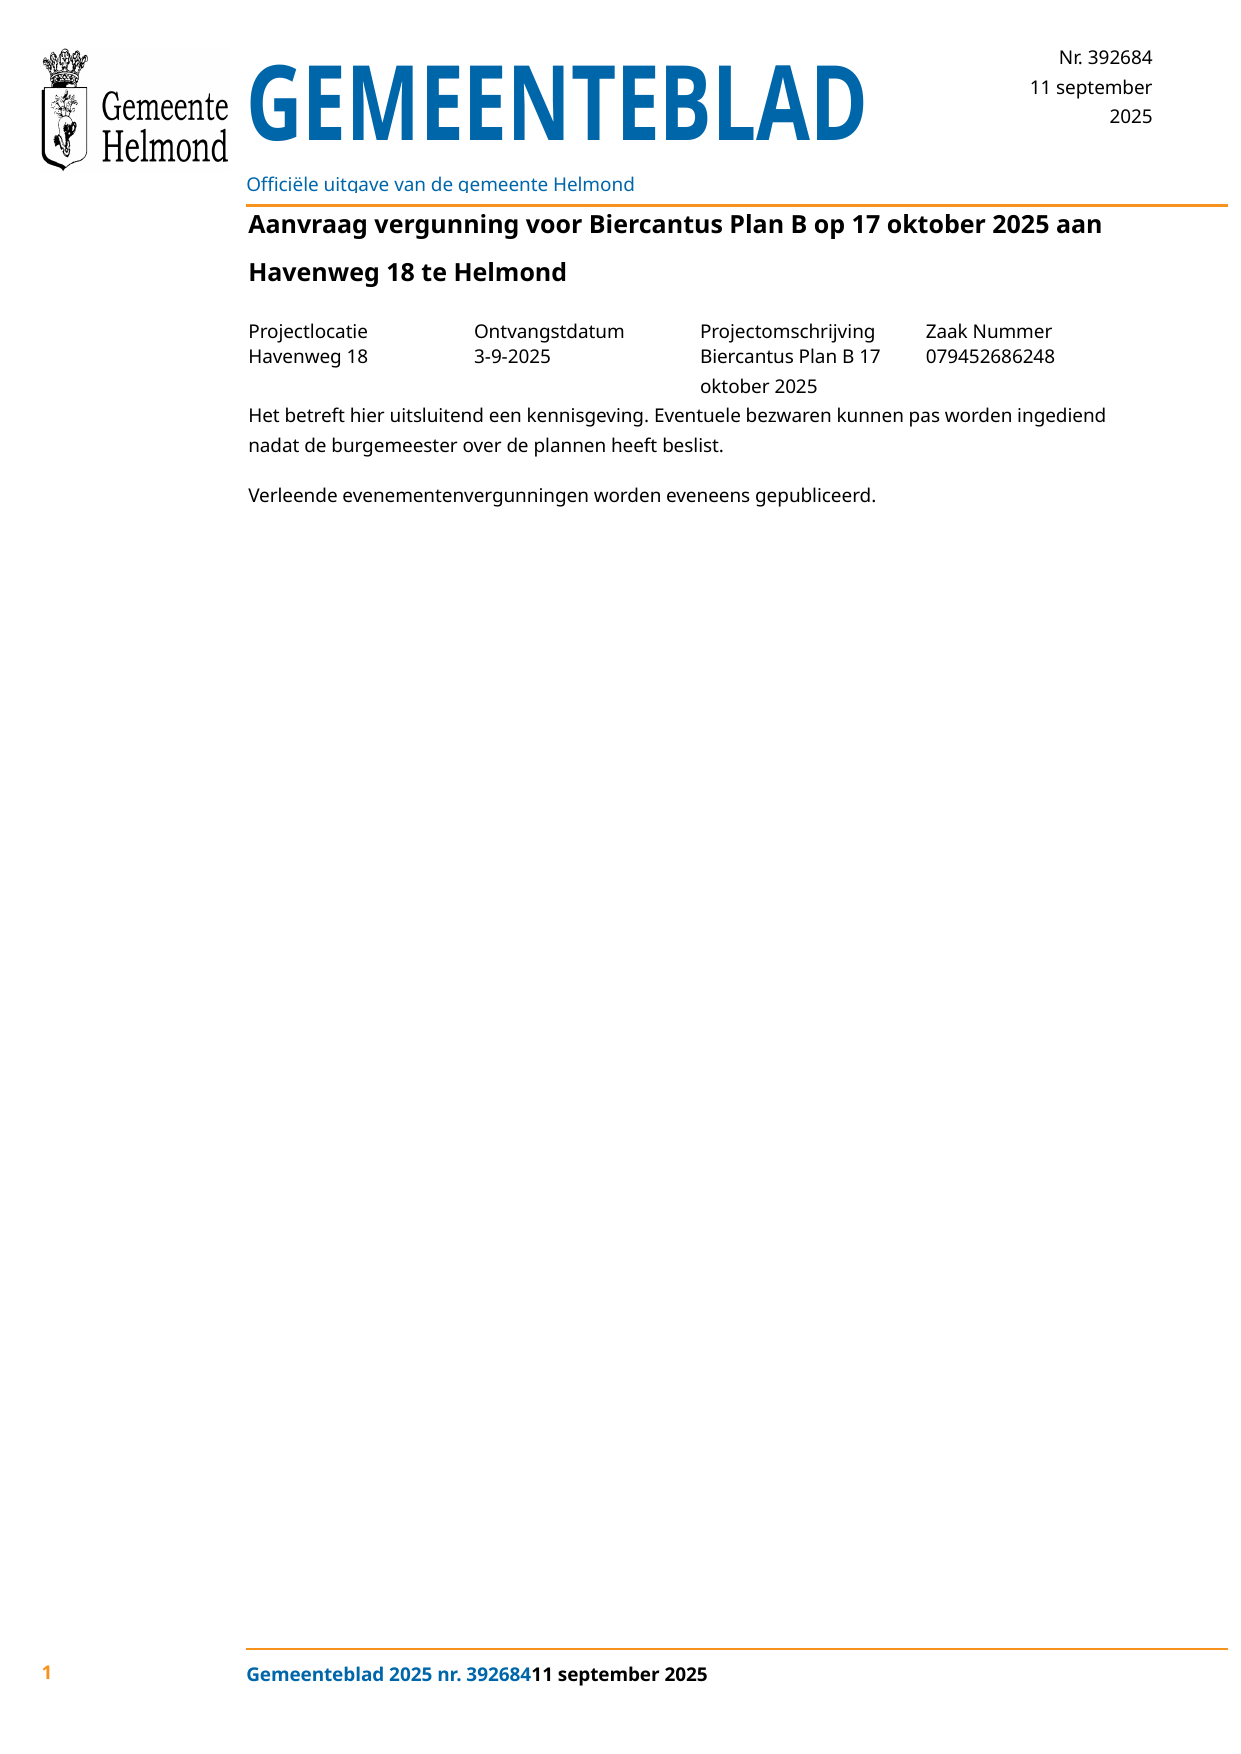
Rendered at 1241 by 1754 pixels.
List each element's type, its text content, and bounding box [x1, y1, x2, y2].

table_cell 3-9-2025 [474, 344, 700, 399]
table_cell Biercantus Plan B 17 oktober 2025 [700, 344, 926, 399]
table_header Projectlocatie [248, 318, 474, 344]
table_cell 079452686248 [926, 344, 1152, 399]
text Verleende evenementenvergunningen worden eveneens gepubliceerd. [248, 482, 1152, 508]
table_header Projectomschrijving [700, 318, 926, 344]
text Aanvraag vergunning voor Biercantus Plan B op 17 oktober 2025 aan Havenweg 18 te Helmond [248, 207, 1152, 288]
text Het betreft hier uitsluitend een kennisgeving. Eventuele bezwaren kunnen pas worden ingediend nadat de burgemeester over de plannen heeft beslist. [248, 402, 1152, 458]
picture [41, 47, 231, 172]
table_cell Havenweg 18 [248, 344, 474, 399]
table_header Zaak Nummer [926, 318, 1152, 344]
table_header Ontvangstdatum [474, 318, 700, 344]
